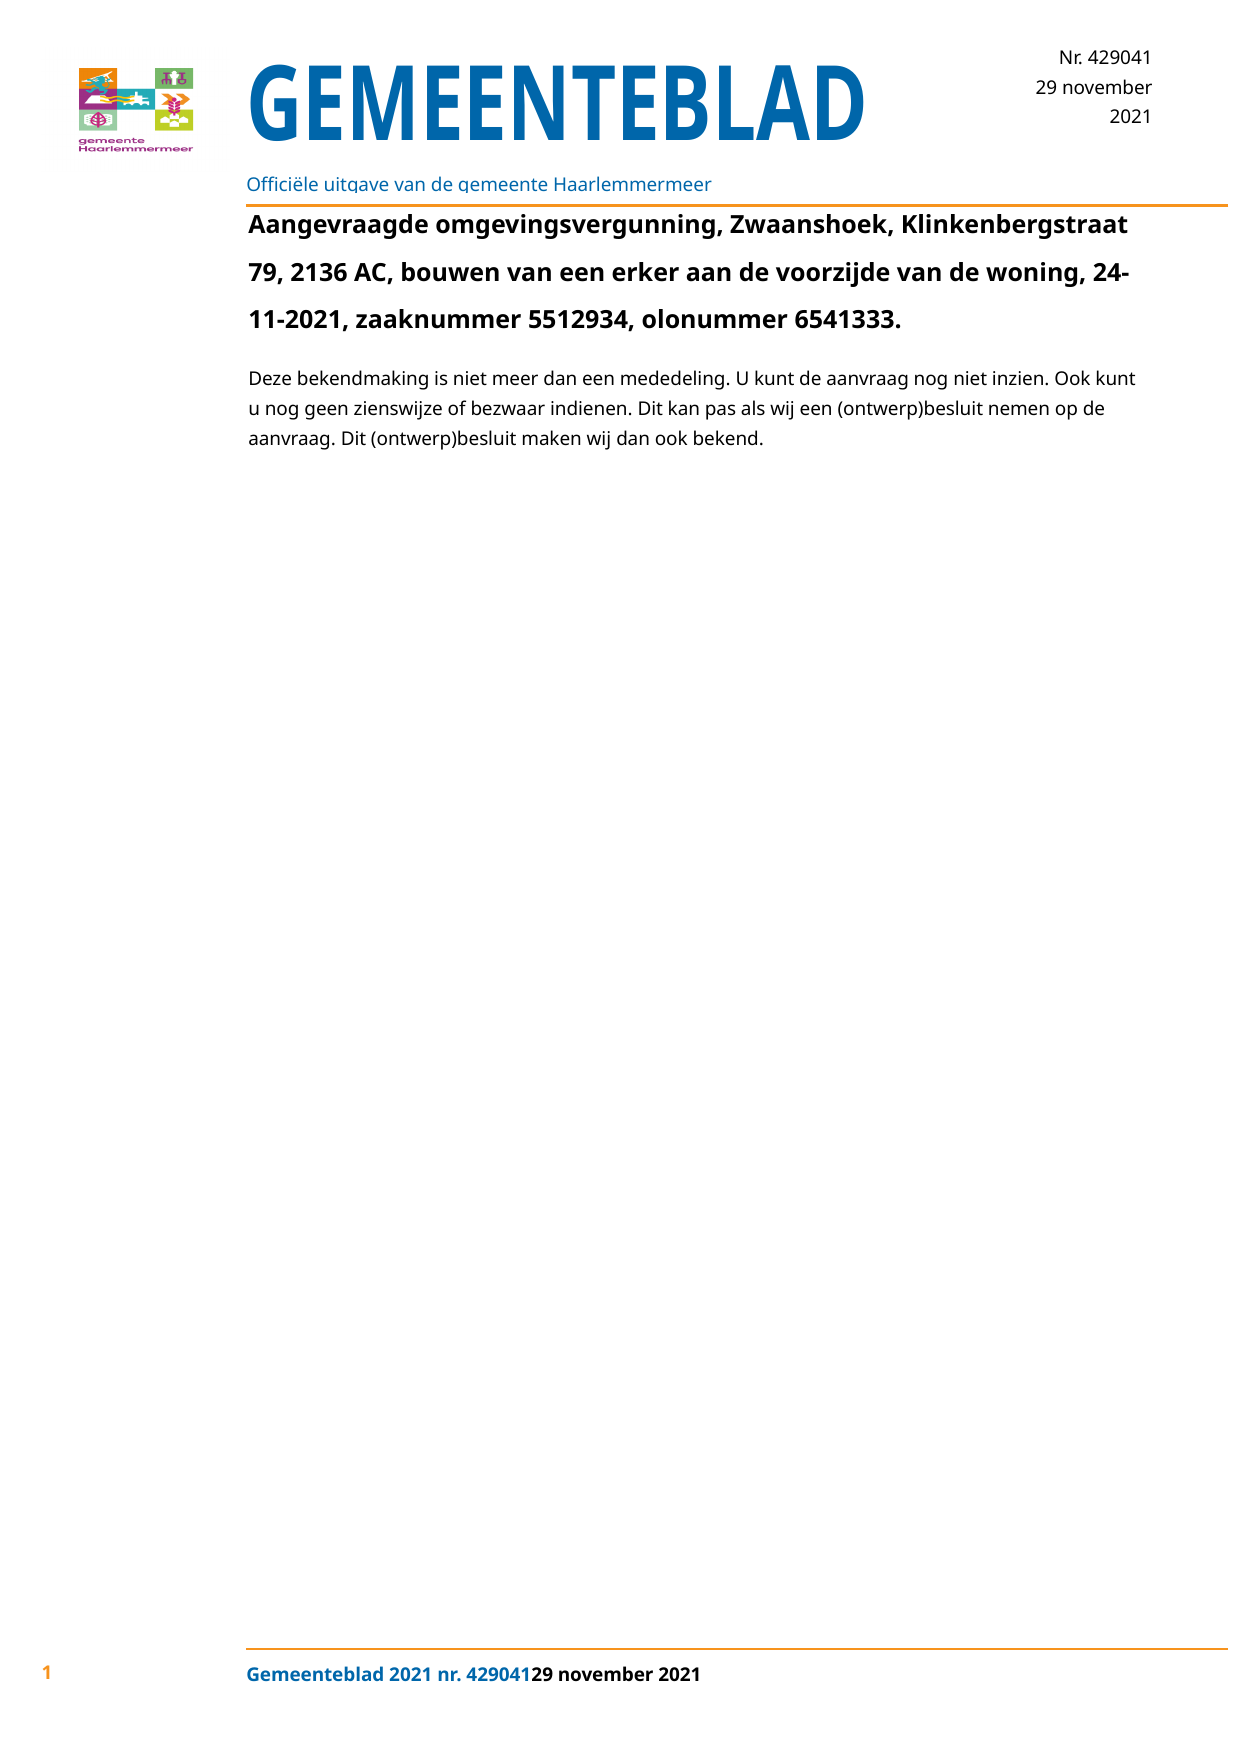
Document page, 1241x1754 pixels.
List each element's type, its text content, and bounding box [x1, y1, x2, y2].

picture [41, 47, 231, 172]
text Aangevraagde omgevingsvergunning, Zwaanshoek, Klinkenbergstraat 79, 2136 AC, bouwen van een erker aan de voorzijde van de woning, 24-11-2021, zaaknummer 5512934, olonummer 6541333. [248, 207, 1152, 336]
text Deze bekendmaking is niet meer dan een mededeling. U kunt de aanvraag nog niet inzien. Ook kunt u nog geen zienswijze of bezwaar indienen. Dit kan pas als wij een (ontwerp)besluit nemen op de aanvraag. Dit (ontwerp)besluit maken wij dan ook bekend. [248, 366, 1152, 450]
